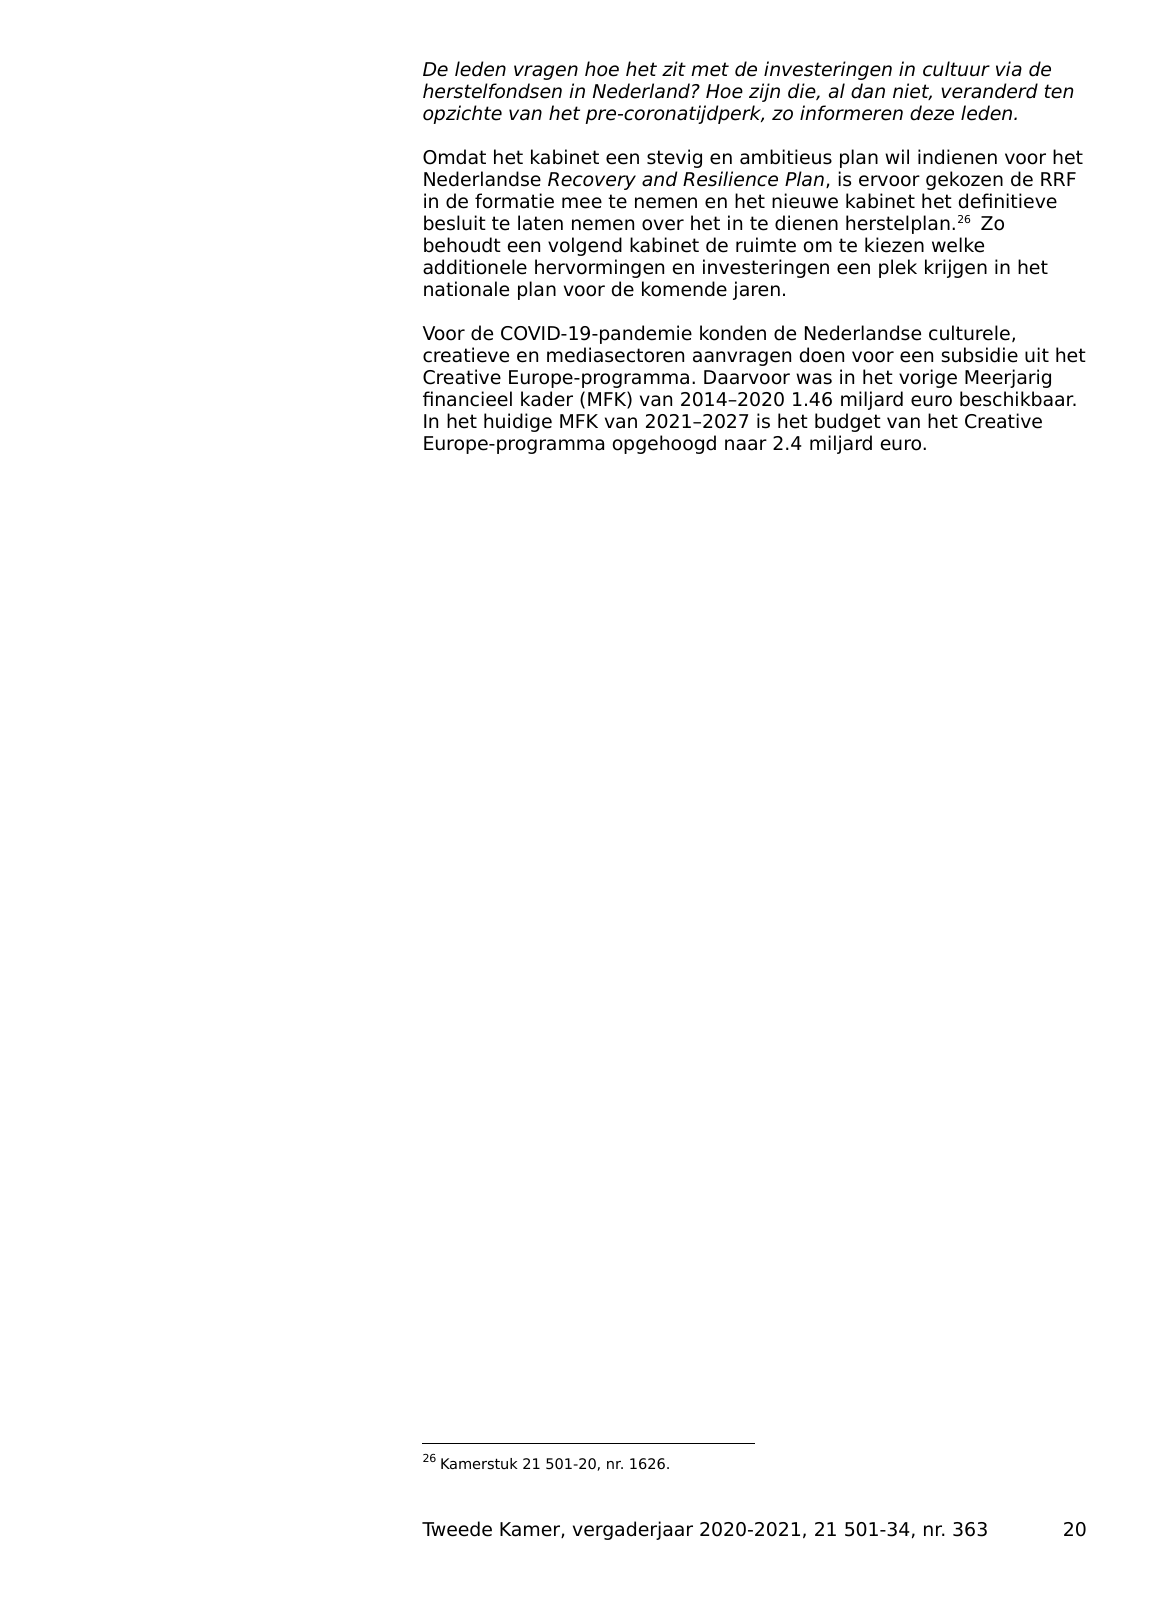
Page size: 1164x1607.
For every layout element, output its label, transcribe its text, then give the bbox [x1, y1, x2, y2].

text Omdat het kabinet een stevig en ambitieus plan wil indienen voor het Nederlandse Recovery and Resilience Plan, is ervoor gekozen de RRF in de formatie mee te nemen en het nieuwe kabinet het definitieve besluit te laten nemen over het in te dienen herstelplan. Zo behoudt een volgend kabinet de ruimte om te kiezen welke additionele hervormingen en investeringen een plek krijgen in het nationale plan voor de komende jaren. [422, 147, 1087, 301]
text De leden vragen hoe het zit met de investeringen in cultuur via de herstelfondsen in Nederland? Hoe zijn die, al dan niet, veranderd ten opzichte van het pre-coronatijdperk, zo informeren deze leden. [422, 59, 1087, 125]
text Kamerstuk 21 501-20, nr. 1626. [422, 1452, 1087, 1474]
text Voor de COVID-19-pandemie konden de Nederlandse culturele, creatieve en mediasectoren aanvragen doen voor een subsidie uit het Creative Europe-programma. Daarvoor was in het vorige Meerjarig financieel kader (MFK) van 2014–2020 1.46 miljard euro beschikbaar. In het huidige MFK van 2021–2027 is het budget van het Creative Europe-programma opgehoogd naar 2.4 miljard euro. [422, 323, 1087, 455]
